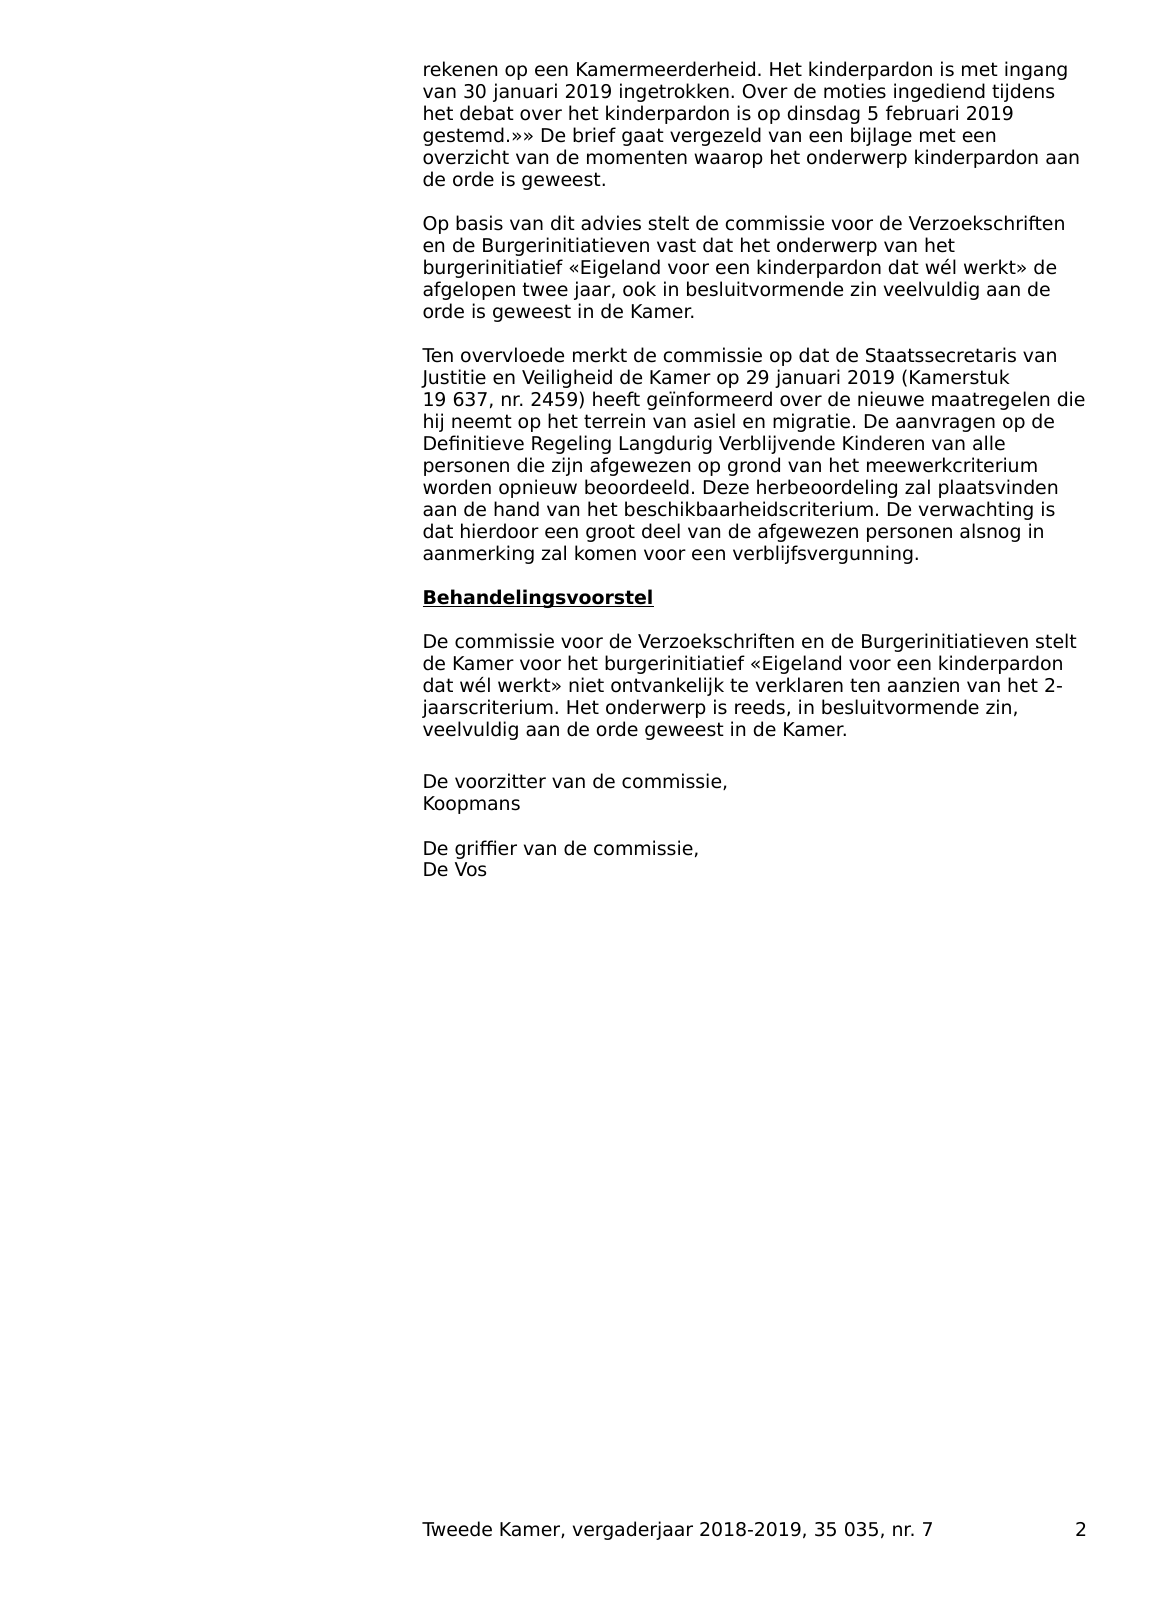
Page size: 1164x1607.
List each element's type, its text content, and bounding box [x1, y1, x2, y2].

text Op basis van dit advies stelt de commissie voor de Verzoekschriften en de Burgerinitiatieven vast dat het onderwerp van het burgerinitiatief «Eigeland voor een kinderpardon dat wél werkt» de afgelopen twee jaar, ook in besluitvormende zin veelvuldig aan de orde is geweest in de Kamer. [422, 213, 1087, 323]
text De griffier van de commissie, De Vos [422, 837, 1087, 881]
text rekenen op een Kamermeerderheid. Het kinderpardon is met ingang van 30 januari 2019 ingetrokken. Over de moties ingediend tijdens het debat over het kinderpardon is op dinsdag 5 februari 2019 gestemd.»» De brief gaat vergezeld van een bijlage met een overzicht van de momenten waarop het onderwerp kinderpardon aan de orde is geweest. [422, 59, 1087, 191]
text Ten overvloede merkt de commissie op dat de Staatssecretaris van Justitie en Veiligheid de Kamer op 29 januari 2019 (Kamerstuk 19 637, nr. 2459) heeft geïnformeerd over de nieuwe maatregelen die hij neemt op het terrein van asiel en migratie. De aanvragen op de Definitieve Regeling Langdurig Verblijvende Kinderen van alle personen die zijn afgewezen op grond van het meewerkcriterium worden opnieuw beoordeeld. Deze herbeoordeling zal plaatsvinden aan de hand van het beschikbaarheidscriterium. De verwachting is dat hierdoor een groot deel van de afgewezen personen alsnog in aanmerking zal komen voor een verblijfsvergunning. [422, 345, 1087, 565]
text De commissie voor de Verzoekschriften en de Burgerinitiatieven stelt de Kamer voor het burgerinitiatief «Eigeland voor een kinderpardon dat wél werkt» niet ontvankelijk te verklaren ten aanzien van het 2-jaarscriterium. Het onderwerp is reeds, in besluitvormende zin, veelvuldig aan de orde geweest in de Kamer. [422, 631, 1087, 741]
subtitle Behandelingsvoorstel [422, 587, 1087, 609]
text De voorzitter van de commissie, Koopmans [422, 771, 1087, 815]
